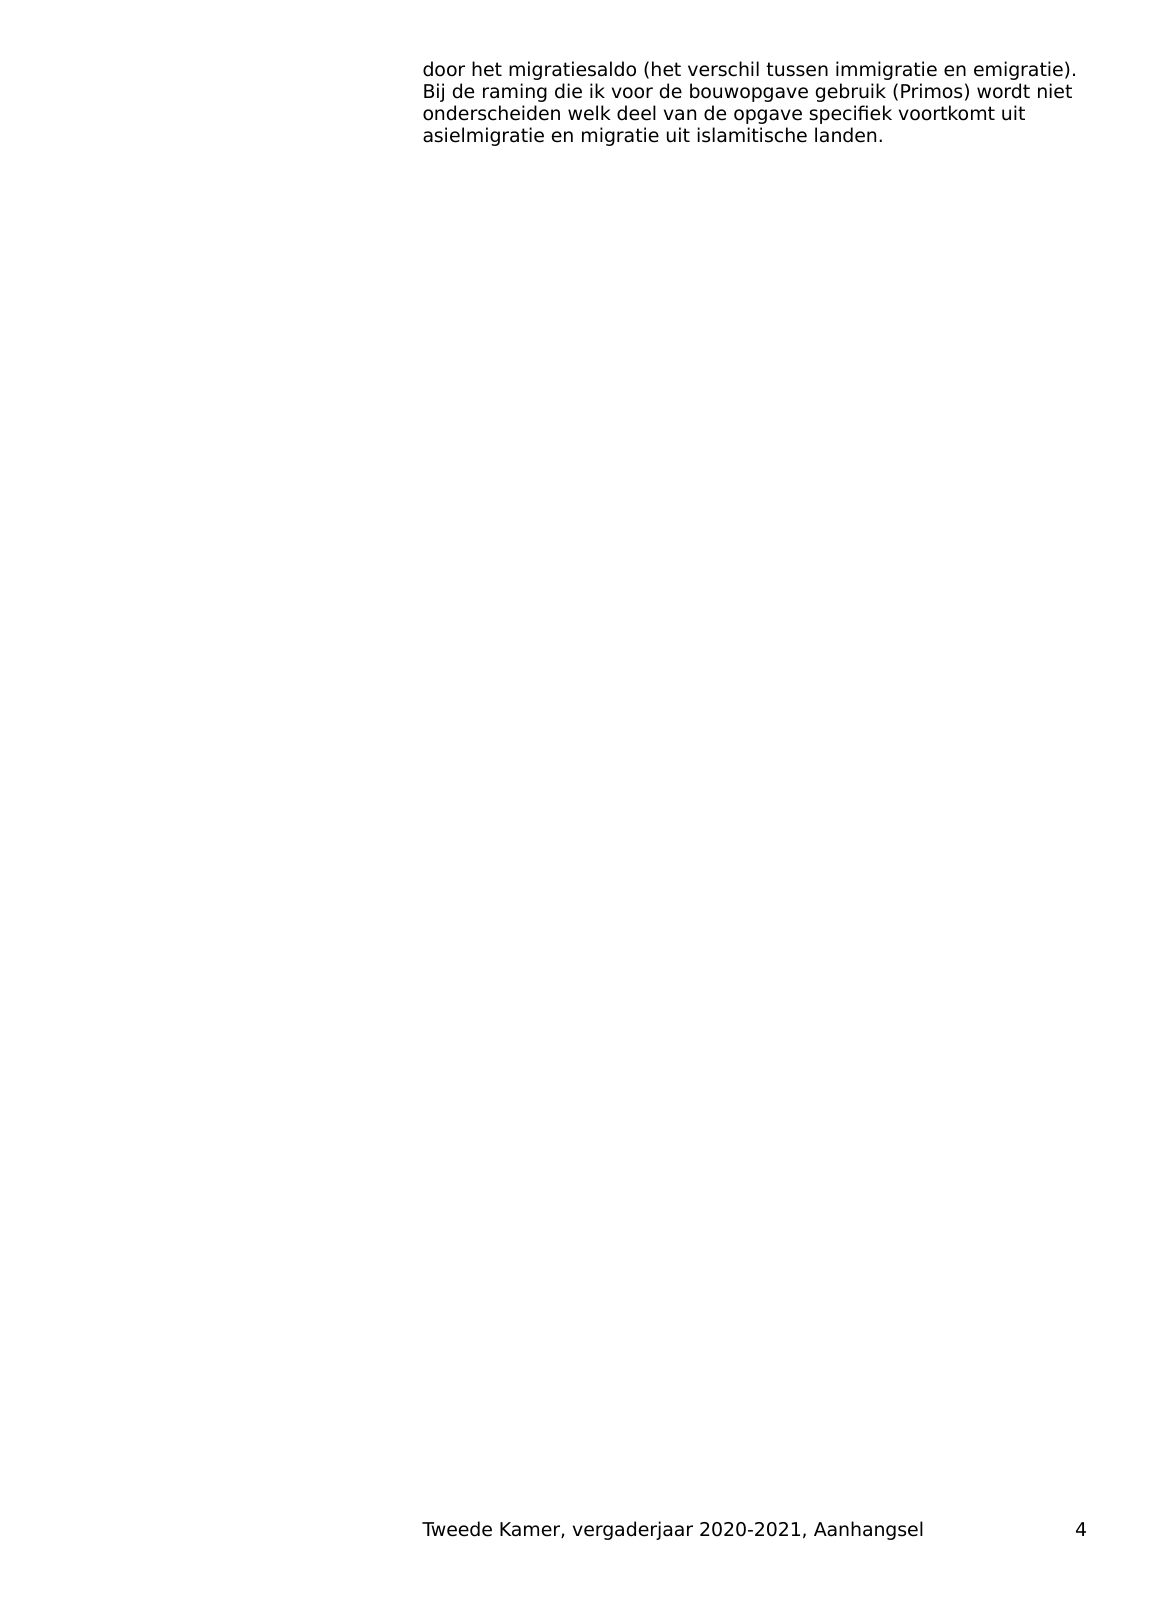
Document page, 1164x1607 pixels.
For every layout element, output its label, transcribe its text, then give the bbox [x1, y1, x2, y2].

text door het migratiesaldo (het verschil tussen immigratie en emigratie). Bij de raming die ik voor de bouwopgave gebruik (Primos) wordt niet onderscheiden welk deel van de opgave specifiek voortkomt uit asielmigratie en migratie uit islamitische landen. [422, 59, 1087, 147]
